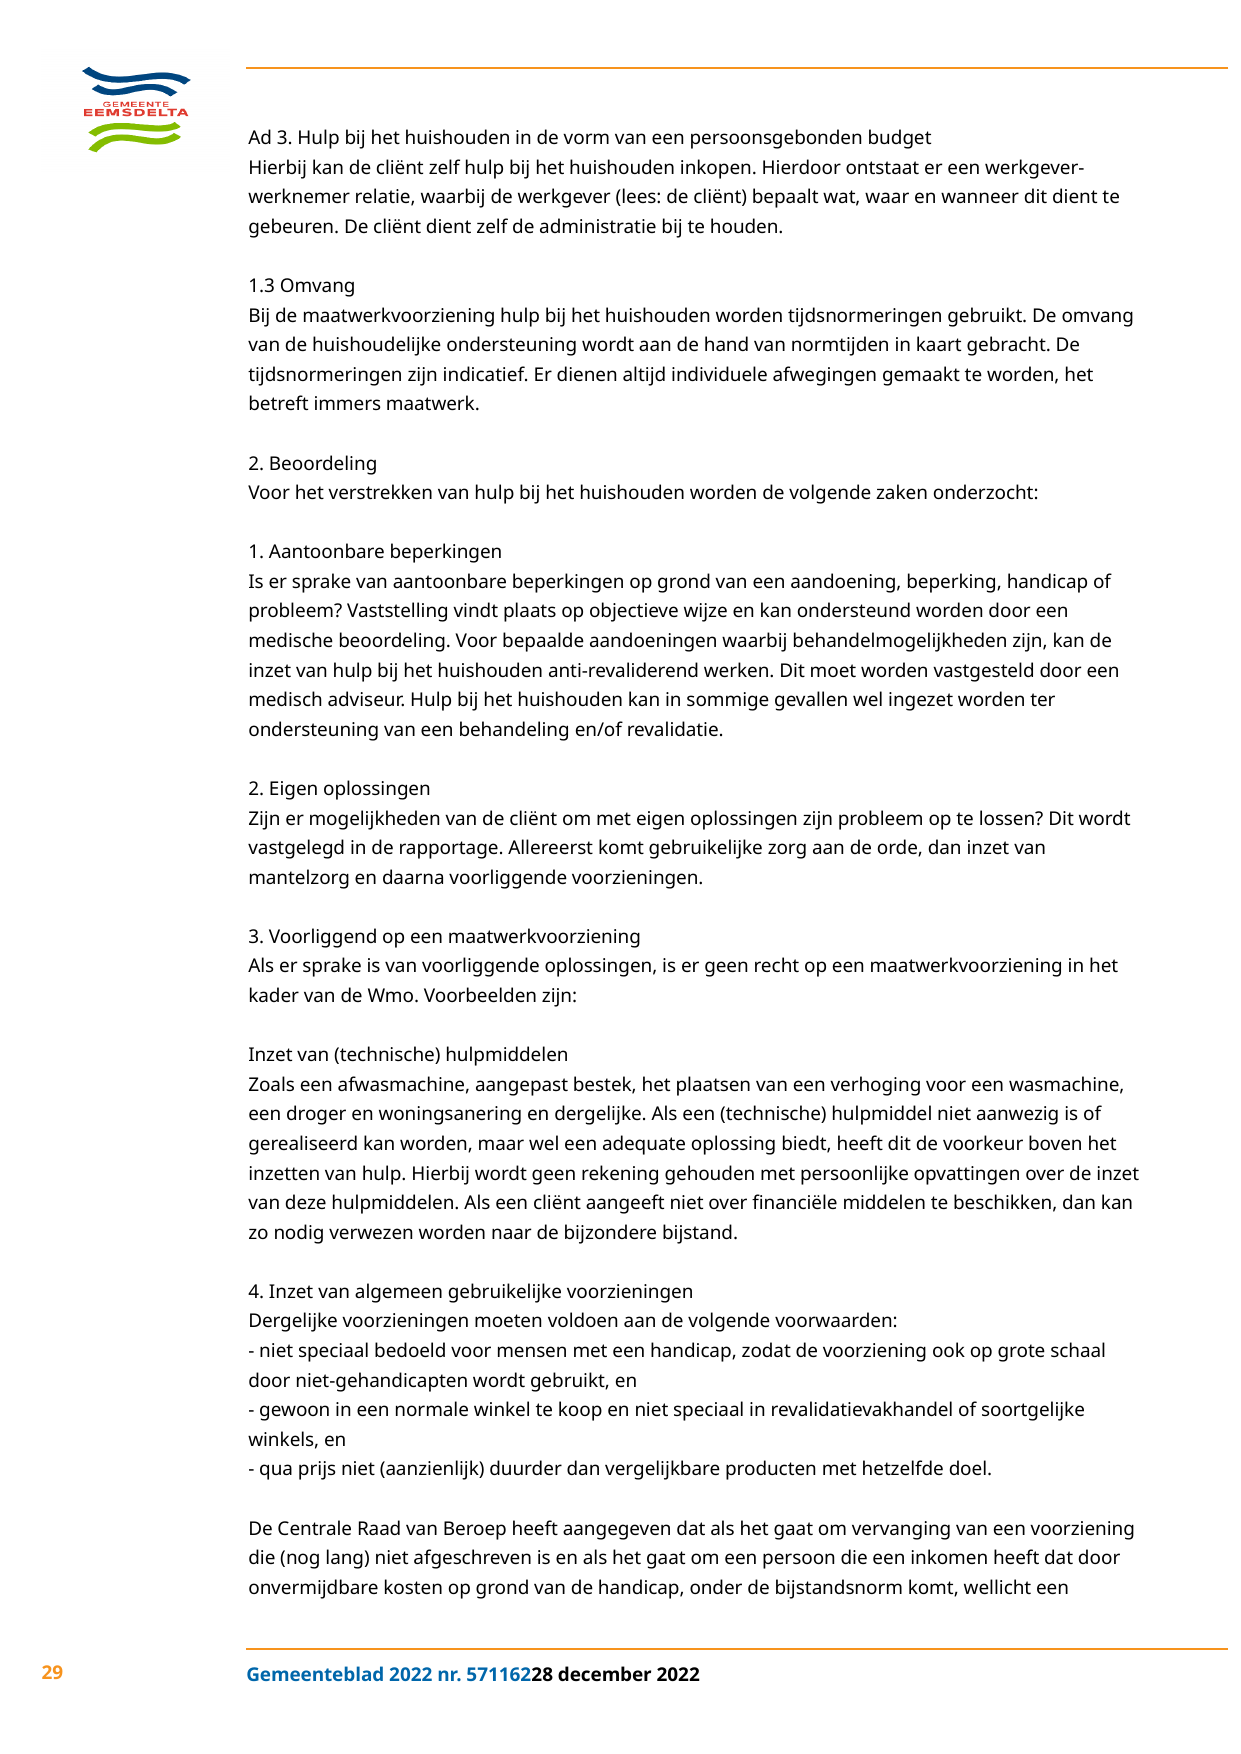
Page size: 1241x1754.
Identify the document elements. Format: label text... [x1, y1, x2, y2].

text - gewoon in een normale winkel te koop en niet speciaal in revalidatievakhandel of soortgelijke winkels, en [248, 1396, 1152, 1452]
text 2. Beoordeling [248, 450, 1152, 476]
text Voor het verstrekken van hulp bij het huishouden worden de volgende zaken onderzocht: [248, 479, 1152, 505]
text Dergelijke voorzieningen moeten voldoen aan de volgende voorwaarden: [248, 1308, 1152, 1333]
text Inzet van (technische) hulpmiddelen [248, 1041, 1152, 1067]
text - niet speciaal bedoeld voor mensen met een handicap, zodat de voorziening ook op grote schaal door niet-gehandicapten wordt gebruikt, en [248, 1337, 1152, 1393]
text - qua prijs niet (aanzienlijk) duurder dan vergelijkbare producten met hetzelfde doel. [248, 1456, 1152, 1481]
text Ad 3. Hulp bij het huishouden in de vorm van een persoonsgebonden budget [248, 124, 1152, 150]
text Zoals een afwasmachine, aangepast bestek, het plaatsen van een verhoging voor een wasmachine, een droger en woningsanering en dergelijke. Als een (technische) hulpmiddel niet aanwezig is of gerealiseerd kan worden, maar wel een adequate oplossing biedt, heeft dit de voorkeur boven het inzetten van hulp. Hierbij wordt geen rekening gehouden met persoonlijke opvattingen over de inzet van deze hulpmiddelen. Als een cliënt aangeeft niet over financiële middelen te beschikken, dan kan zo nodig verwezen worden naar de bijzondere bijstand. [248, 1071, 1152, 1245]
text Is er sprake van aantoonbare beperkingen op grond van een aandoening, beperking, handicap of probleem? Vaststelling vindt plaats op objectieve wijze en kan ondersteund worden door een medische beoordeling. Voor bepaalde aandoeningen waarbij behandelmogelijkheden zijn, kan de inzet van hulp bij het huishouden anti-revaliderend werken. Dit moet worden vastgesteld door een medisch adviseur. Hulp bij het huishouden kan in sommige gevallen wel ingezet worden ter ondersteuning van een behandeling en/of revalidatie. [248, 568, 1152, 742]
text De Centrale Raad van Beroep heeft aangegeven dat als het gaat om vervanging van een voorziening die (nog lang) niet afgeschreven is en als het gaat om een persoon die een inkomen heeft dat door onvermijdbare kosten op grond van de handicap, onder de bijstandsnorm komt, wellicht een [248, 1515, 1152, 1600]
text Bij de maatwerkvoorziening hulp bij het huishouden worden tijdsnormeringen gebruikt. De omvang van de huishoudelijke ondersteuning wordt aan de hand van normtijden in kaart gebracht. De tijdsnormeringen zijn indicatief. Er dienen altijd individuele afwegingen gemaakt te worden, het betreft immers maatwerk. [248, 302, 1152, 416]
text Zijn er mogelijkheden van de cliënt om met eigen oplossingen zijn probleem op te lossen? Dit wordt vastgelegd in de rapportage. Allereerst komt gebruikelijke zorg aan de orde, dan inzet van mantelzorg en daarna voorliggende voorzieningen. [248, 805, 1152, 890]
text 3. Voorliggend op een maatwerkvoorziening [248, 923, 1152, 949]
text Als er sprake is van voorliggende oplossingen, is er geen recht op een maatwerkvoorziening in het kader van de Wmo. Voorbeelden zijn: [248, 953, 1152, 1008]
text 4. Inzet van algemeen gebruikelijke voorzieningen [248, 1278, 1152, 1304]
text 1.3 Omvang [248, 272, 1152, 298]
text 1. Aantoonbare beperkingen [248, 538, 1152, 564]
text 2. Eigen oplossingen [248, 775, 1152, 801]
picture [41, 47, 231, 172]
text Hierbij kan de cliënt zelf hulp bij het huishouden inkopen. Hierdoor ontstaat er een werkgever-werknemer relatie, waarbij de werkgever (lees: de cliënt) bepaalt wat, waar en wanneer dit dient te gebeuren. De cliënt dient zelf de administratie bij te houden. [248, 154, 1152, 239]
